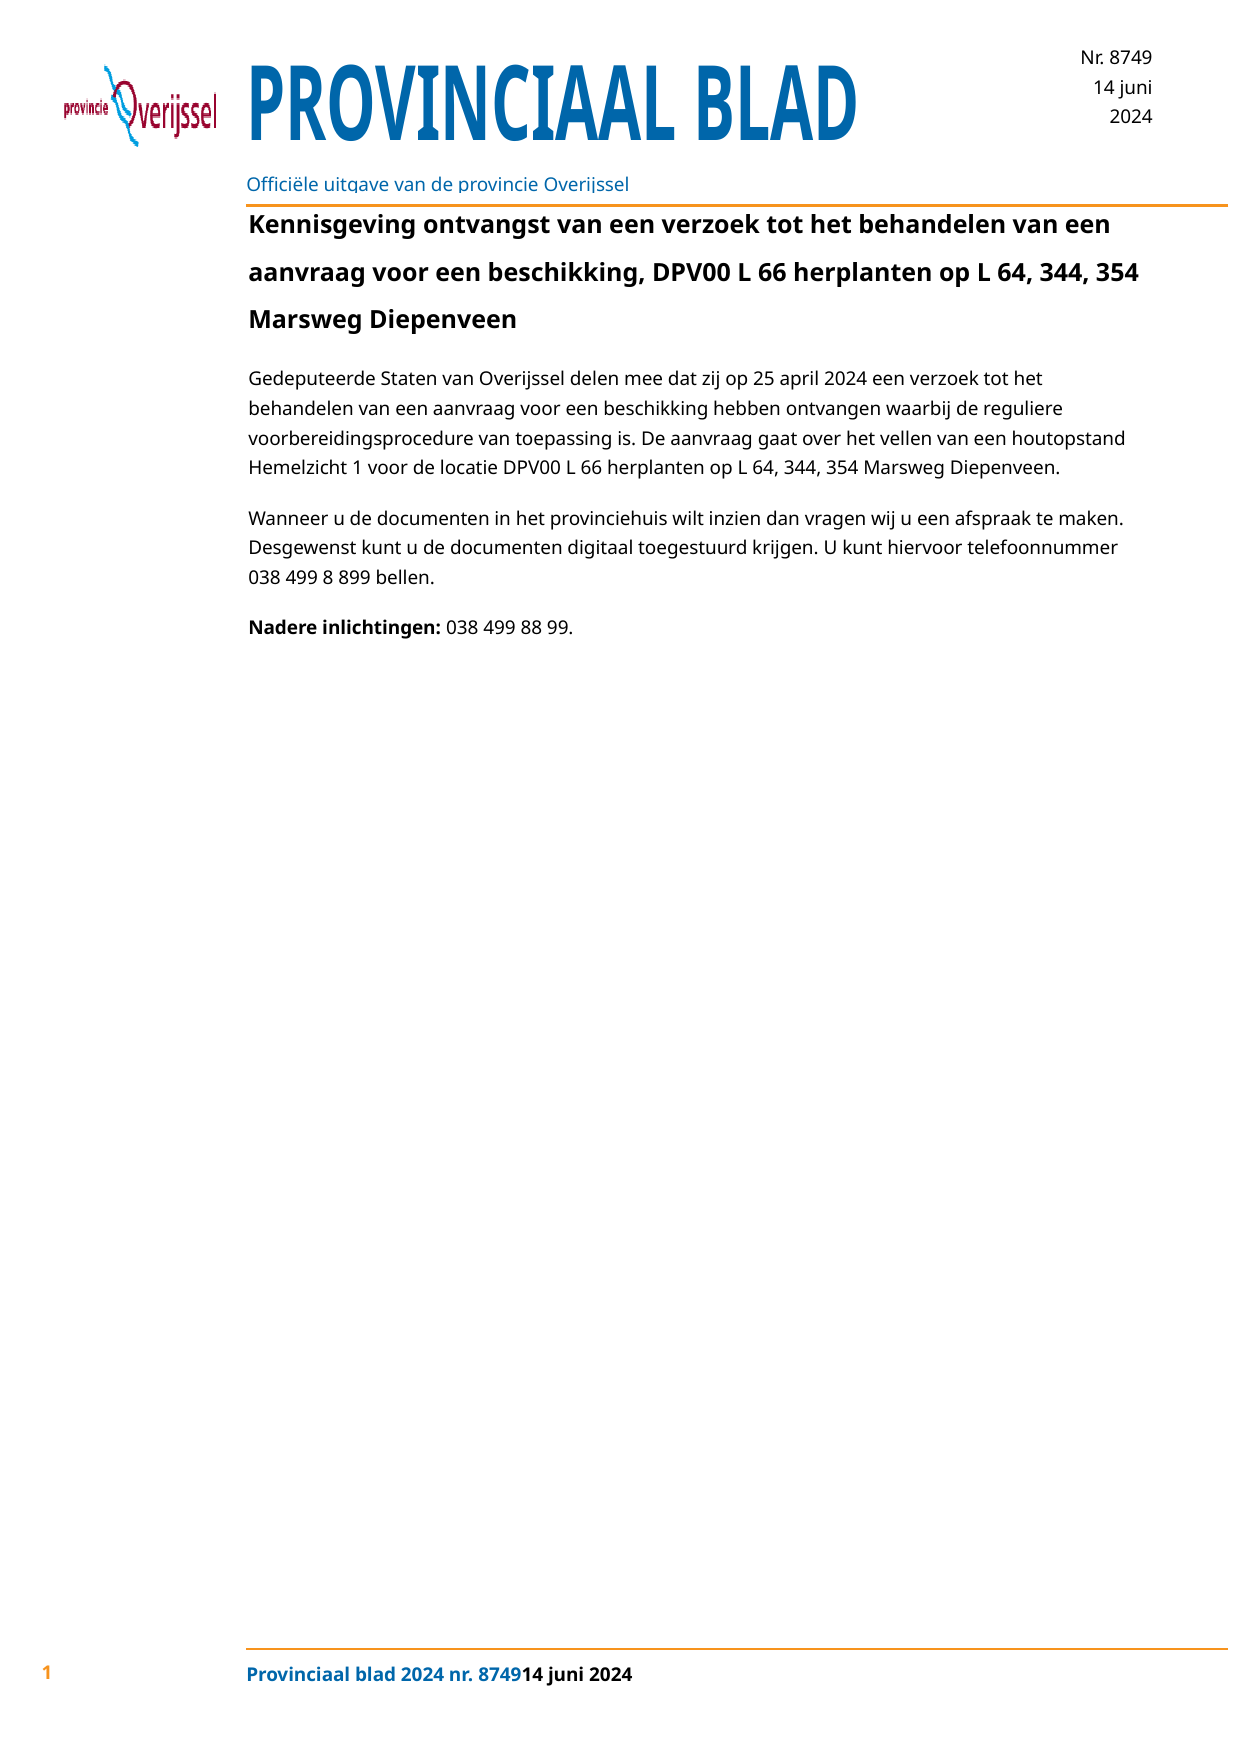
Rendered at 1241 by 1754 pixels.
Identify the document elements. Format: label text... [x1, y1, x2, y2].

text Gedeputeerde Staten van Overijssel delen mee dat zij op 25 april 2024 een verzoek tot het behandelen van een aanvraag voor een beschikking hebben ontvangen waarbij de reguliere voorbereidingsprocedure van toepassing is. De aanvraag gaat over het vellen van een houtopstand Hemelzicht 1 voor de locatie DPV00 L 66 herplanten op L 64, 344, 354 Marsweg Diepenveen. [248, 366, 1152, 480]
text Nadere inlichtingen: 038 499 88 99. [248, 614, 1152, 640]
text Kennisgeving ontvangst van een verzoek tot het behandelen van een aanvraag voor een beschikking, DPV00 L 66 herplanten op L 64, 344, 354 Marsweg Diepenveen [248, 207, 1152, 336]
text Wanneer u de documenten in het provinciehuis wilt inzien dan vragen wij u een afspraak te maken. Desgewenst kunt u de documenten digitaal toegestuurd krijgen. U kunt hiervoor telefoonnummer 038 499 8 899 bellen. [248, 505, 1152, 589]
picture [41, 47, 231, 172]
